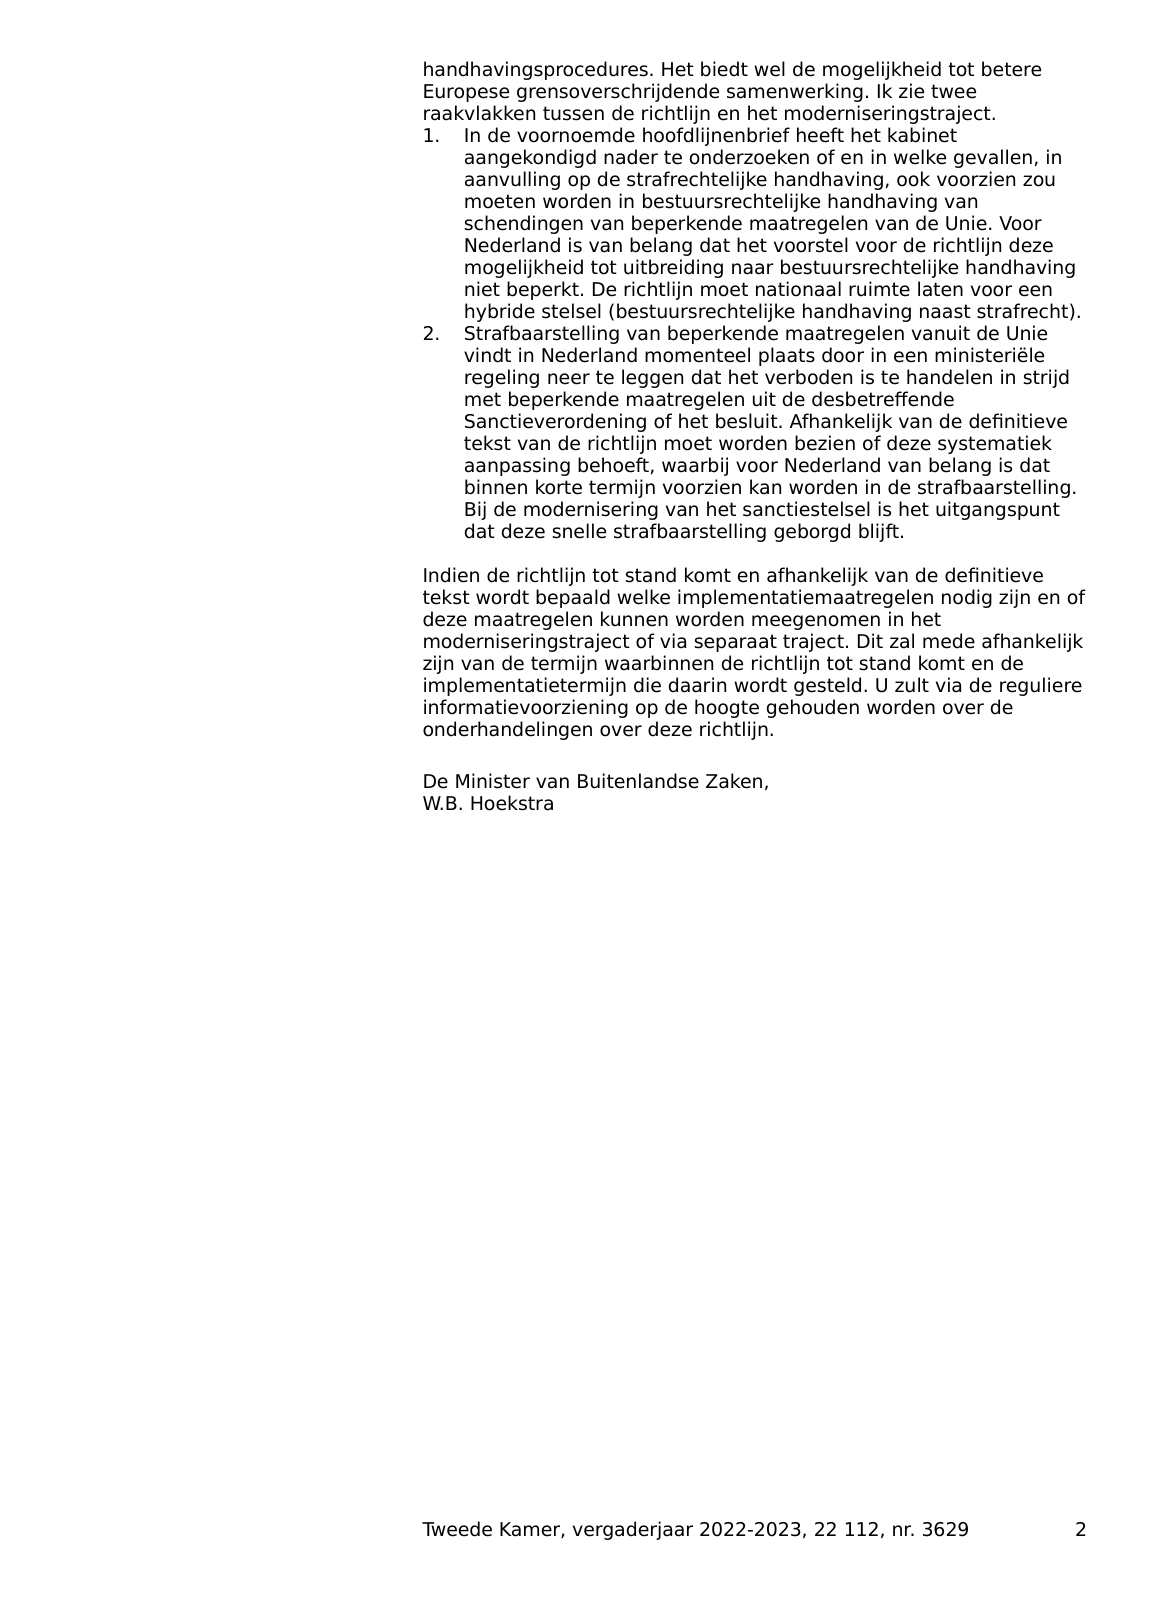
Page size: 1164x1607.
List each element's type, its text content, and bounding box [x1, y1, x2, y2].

text Indien de richtlijn tot stand komt en afhankelijk van de definitieve tekst wordt bepaald welke implementatiemaatregelen nodig zijn en of deze maatregelen kunnen worden meegenomen in het moderniseringstraject of via separaat traject. Dit zal mede afhankelijk zijn van de termijn waarbinnen de richtlijn tot stand komt en de implementatietermijn die daarin wordt gesteld. U zult via de reguliere informatievoorziening op de hoogte gehouden worden over de onderhandelingen over deze richtlijn. [422, 565, 1087, 741]
text De Minister van Buitenlandse Zaken, W.B. Hoekstra [422, 771, 1087, 814]
text 1. In de voornoemde hoofdlijnenbrief heeft het kabinet aangekondigd nader te onderzoeken of en in welke gevallen, in aanvulling op de strafrechtelijke handhaving, ook voorzien zou moeten worden in bestuursrechtelijke handhaving van schendingen van beperkende maatregelen van de Unie. Voor Nederland is van belang dat het voorstel voor de richtlijn deze mogelijkheid tot uitbreiding naar bestuursrechtelijke handhaving niet beperkt. De richtlijn moet nationaal ruimte laten voor een hybride stelsel (bestuursrechtelijke handhaving naast strafrecht). [422, 125, 1087, 323]
text handhavingsprocedures. Het biedt wel de mogelijkheid tot betere Europese grensoverschrijdende samenwerking. Ik zie twee raakvlakken tussen de richtlijn en het moderniseringstraject. [422, 59, 1087, 125]
text 2. Strafbaarstelling van beperkende maatregelen vanuit de Unie vindt in Nederland momenteel plaats door in een ministeriële regeling neer te leggen dat het verboden is te handelen in strijd met beperkende maatregelen uit de desbetreffende Sanctieverordening of het besluit. Afhankelijk van de definitieve tekst van de richtlijn moet worden bezien of deze systematiek aanpassing behoeft, waarbij voor Nederland van belang is dat binnen korte termijn voorzien kan worden in de strafbaarstelling. Bij de modernisering van het sanctiestelsel is het uitgangspunt dat deze snelle strafbaarstelling geborgd blijft. [422, 323, 1087, 543]
